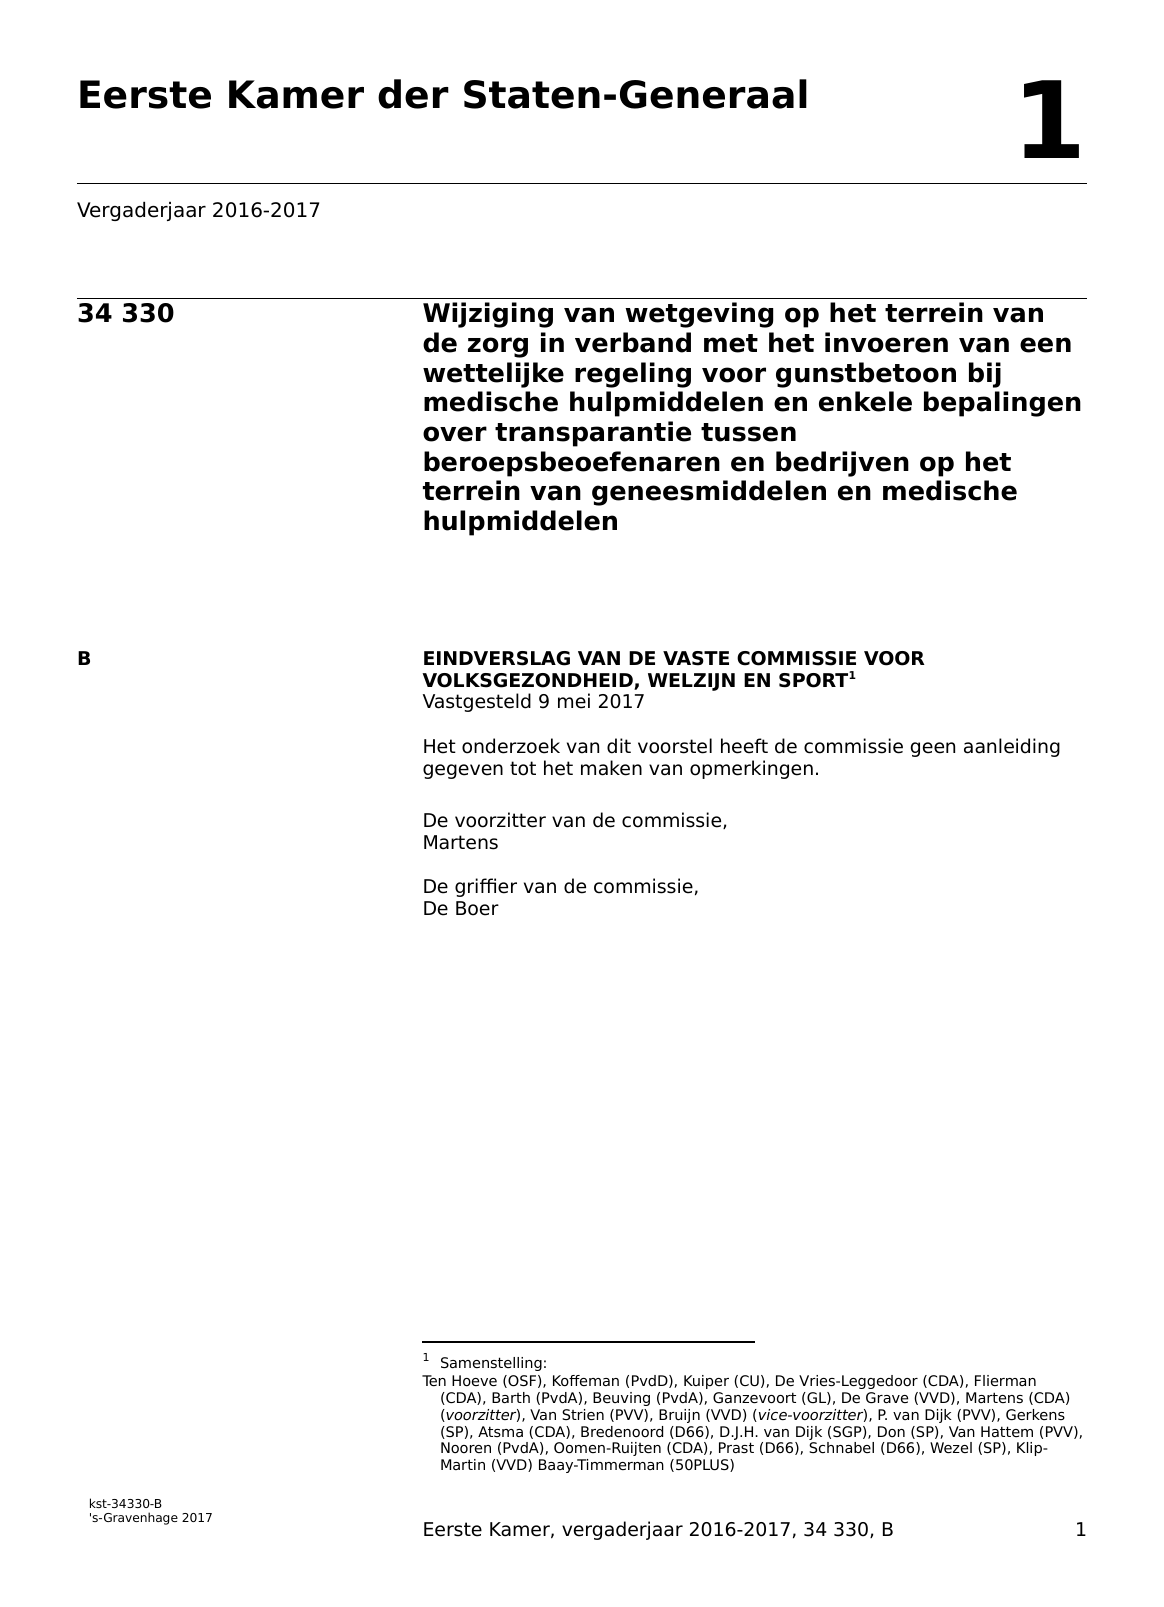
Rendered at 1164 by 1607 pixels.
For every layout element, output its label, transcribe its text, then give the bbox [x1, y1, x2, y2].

text Het onderzoek van dit voorstel heeft de commissie geen aanleiding gegeven tot het maken van opmerkingen. [422, 736, 1087, 779]
text 's-Gravenhage 2017 [88, 1511, 323, 1525]
table_header Eerste Kamer der Staten-Generaal [77, 59, 886, 183]
text Ten Hoeve (OSF), Koffeman (PvdD), Kuiper (CU), De Vries-Leggedoor (CDA), Flierman (CDA), Barth (PvdA), Beuving (PvdA), Ganzevoort (GL), De Grave (VVD), Martens (CDA) (voorzitter), Van Strien (PVV), Bruijn (VVD) (vice-voorzitter), P. van Dijk (PVV), Gerkens (SP), Atsma (CDA), Bredenoord (D66), D.J.H. van Dijk (SGP), Don (SP), Van Hattem (PVV), Nooren (PvdA), Oomen-Ruijten (CDA), Prast (D66), Schnabel (D66), Wezel (SP), Klip-Martin (VVD) Baay-Timmerman (50PLUS) [422, 1373, 1087, 1474]
text De griffier van de commissie, De Boer [422, 876, 1087, 920]
subtitle B EINDVERSLAG VAN DE VASTE COMMISSIE VOOR VOLKSGEZONDHEID, WELZIJN EN SPORT [77, 647, 1087, 691]
table_cell Vergaderjaar 2016-2017 [77, 184, 1087, 298]
text Samenstelling: [422, 1351, 1087, 1373]
text De voorzitter van de commissie, Martens [422, 809, 1087, 853]
text Vastgesteld 9 mei 2017 [422, 691, 1087, 713]
subtitle 34 330 Wijziging van wetgeving op het terrein van de zorg in verband met het invoeren van een wettelijke regeling voor gunstbetoon bij medische hulpmiddelen en enkele bepalingen over transparantie tussen beroepsbeoefenaren en bedrijven op het terrein van geneesmiddelen en medische hulpmiddelen [77, 299, 1087, 536]
text kst-34330-B [88, 1497, 323, 1511]
table_header 1 [886, 59, 1087, 183]
